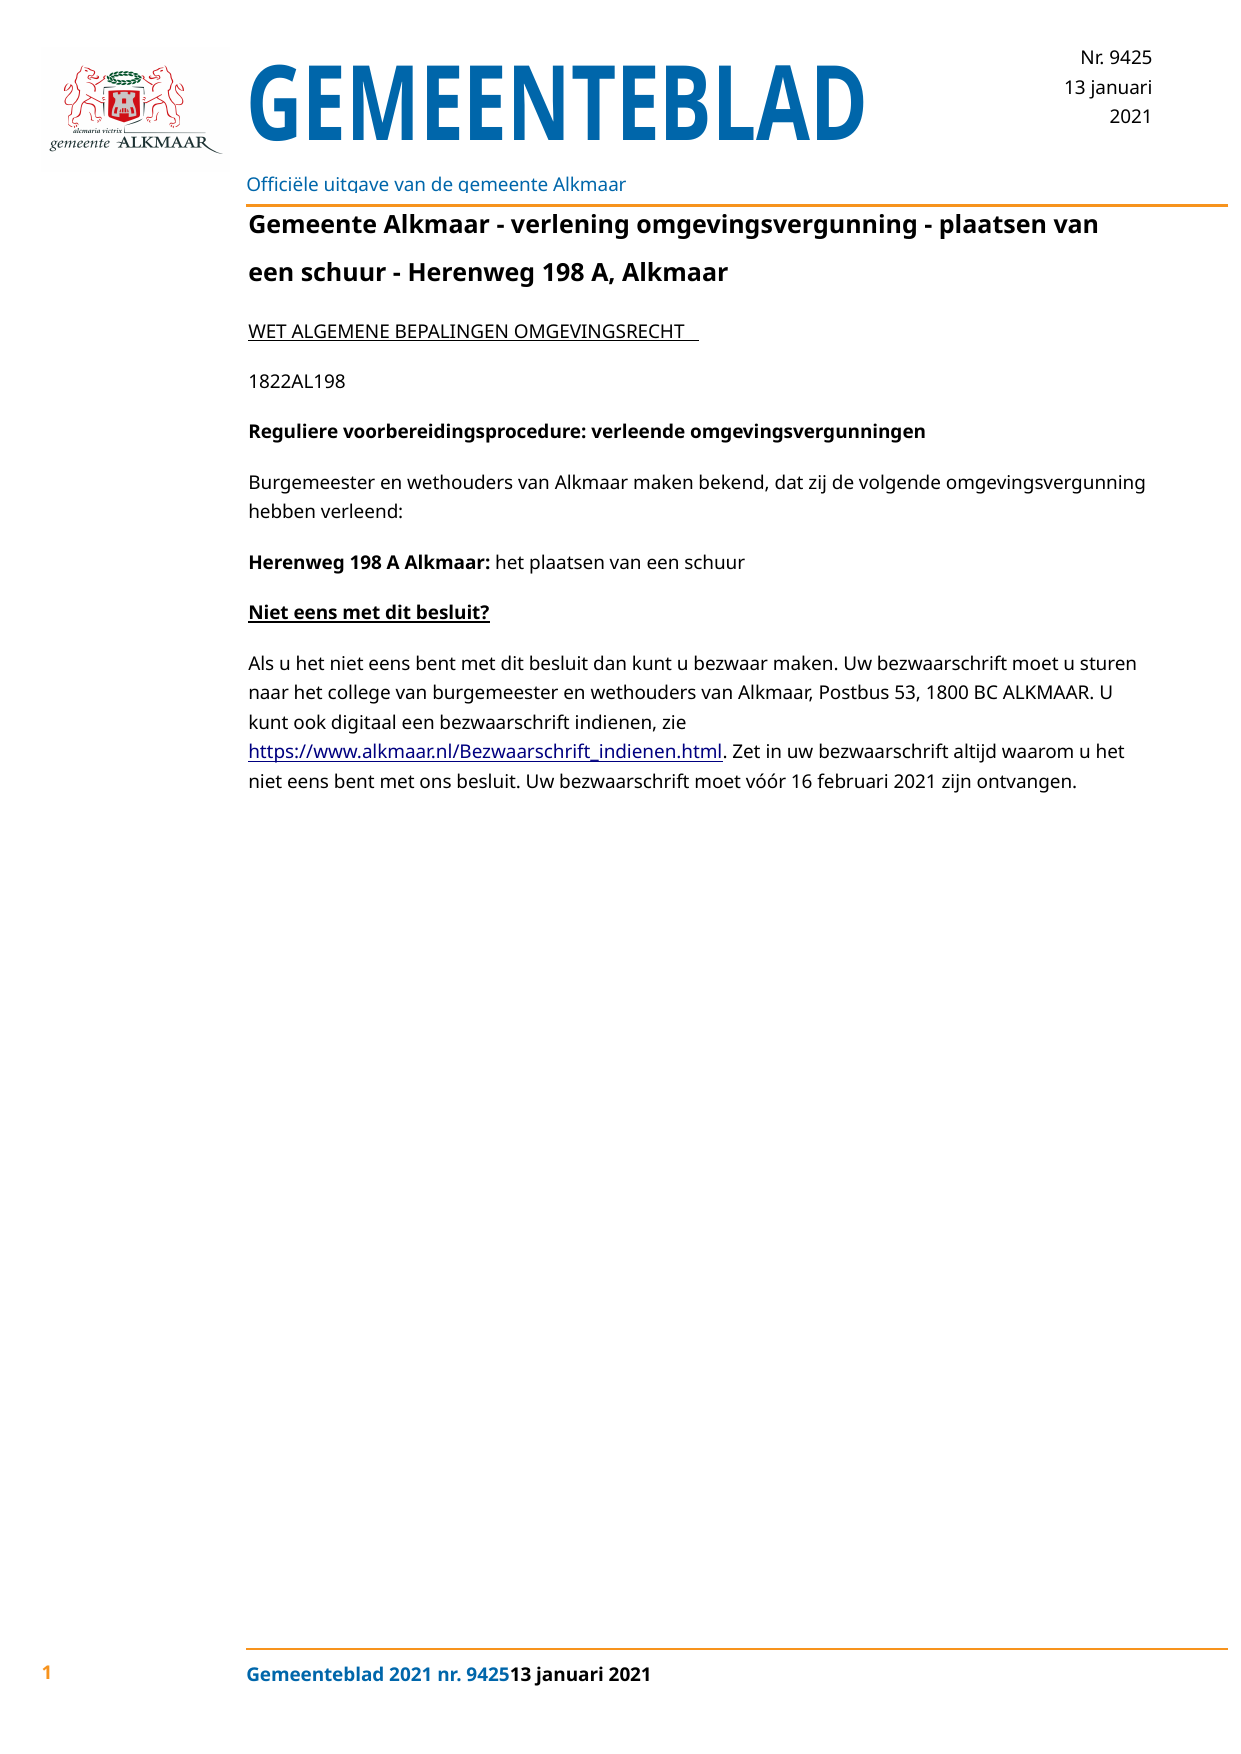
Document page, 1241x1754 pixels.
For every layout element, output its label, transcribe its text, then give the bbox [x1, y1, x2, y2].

text Reguliere voorbereidingsprocedure: verleende omgevingsvergunningen [248, 419, 1152, 444]
text 1822AL198 [248, 368, 1152, 394]
text Burgemeester en wethouders van Alkmaar maken bekend, dat zij de volgende omgevingsvergunning hebben verleend: [248, 469, 1152, 524]
text Herenweg 198 A Alkmaar: het plaatsen van een schuur [248, 549, 1152, 575]
text WET ALGEMENE BEPALINGEN OMGEVINGSRECHT [248, 318, 1152, 344]
picture [41, 47, 231, 172]
text Niet eens met dit besluit? [248, 599, 1152, 625]
text Gemeente Alkmaar - verlening omgevingsvergunning - plaatsen van een schuur - Herenweg 198 A, Alkmaar [248, 207, 1152, 288]
text Als u het niet eens bent met dit besluit dan kunt u bezwaar maken. Uw bezwaarschrift moet u sturen naar het college van burgemeester en wethouders van Alkmaar, Postbus 53, 1800 BC ALKMAAR. U kunt ook digitaal een bezwaarschrift indienen, zie https://www.alkmaar.nl/Bezwaarschrift_indienen.html. Zet in uw bezwaarschrift altijd waarom u het niet eens bent met ons besluit. Uw bezwaarschrift moet vóór 16 februari 2021 zijn ontvangen. [248, 650, 1152, 794]
